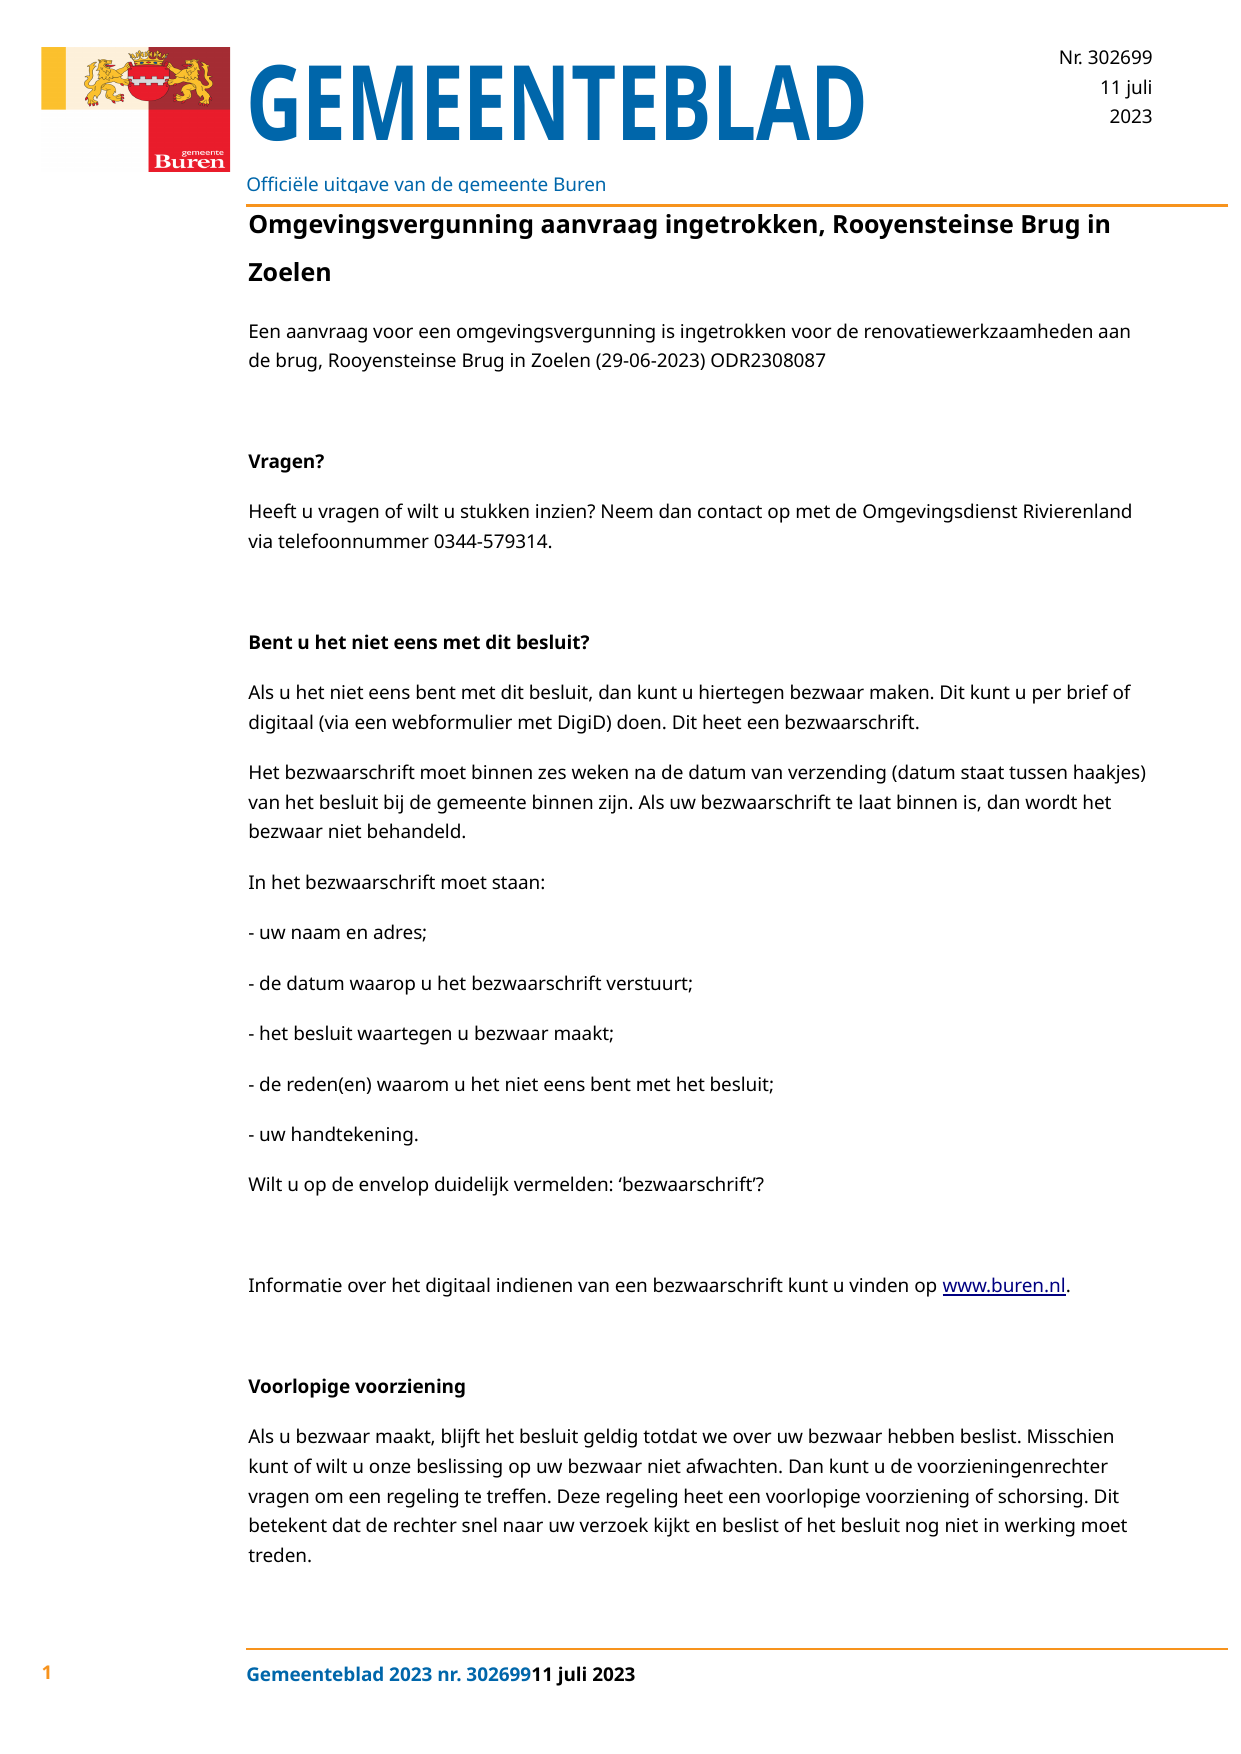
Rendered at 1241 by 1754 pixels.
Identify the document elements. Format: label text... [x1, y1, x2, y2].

text - het besluit waartegen u bezwaar maakt; [248, 1020, 1152, 1046]
text - de datum waarop u het bezwaarschrift verstuurt; [248, 970, 1152, 996]
text Als u het niet eens bent met dit besluit, dan kunt u hiertegen bezwaar maken. Dit kunt u per brief of digitaal (via een webformulier met DigiD) doen. Dit heet een bezwaarschrift. [248, 679, 1152, 735]
text In het bezwaarschrift moet staan: [248, 869, 1152, 895]
text Heeft u vragen of wilt u stukken inzien? Neem dan contact op met de Omgevingsdienst Rivierenland via telefoonnummer 0344-579314. [248, 499, 1152, 554]
picture [41, 47, 231, 172]
text Een aanvraag voor een omgevingsvergunning is ingetrokken voor de renovatiewerkzaamheden aan de brug, Rooyensteinse Brug in Zoelen (29-06-2023) ODR2308087 [248, 318, 1152, 373]
text Bent u het niet eens met dit besluit? [248, 629, 1152, 655]
text Het bezwaarschrift moet binnen zes weken na de datum van verzending (datum staat tussen haakjes) van het besluit bij de gemeente binnen zijn. Als uw bezwaarschrift te laat binnen is, dan wordt het bezwaar niet behandeld. [248, 759, 1152, 844]
text Wilt u op de envelop duidelijk vermelden: ‘bezwaarschrift’? [248, 1172, 1152, 1197]
text - de reden(en) waarom u het niet eens bent met het besluit; [248, 1071, 1152, 1097]
text Als u bezwaar maakt, blijft het besluit geldig totdat we over uw bezwaar hebben beslist. Misschien kunt of wilt u onze beslissing op uw bezwaar niet afwachten. Dan kunt u de voorzieningenrechter vragen om een regeling te treffen. Deze regeling heet een voorlopige voorziening of schorsing. Dit betekent dat de rechter snel naar uw verzoek kijkt en beslist of het besluit nog niet in werking moet treden. [248, 1424, 1152, 1568]
text Omgevingsvergunning aanvraag ingetrokken, Rooyensteinse Brug in Zoelen [248, 207, 1152, 288]
text - uw handtekening. [248, 1121, 1152, 1147]
text Informatie over het digitaal indienen van een bezwaarschrift kunt u vinden op www.buren.nl. [248, 1272, 1152, 1298]
text - uw naam en adres; [248, 919, 1152, 945]
text Voorlopige voorziening [248, 1373, 1152, 1399]
text Vragen? [248, 448, 1152, 474]
